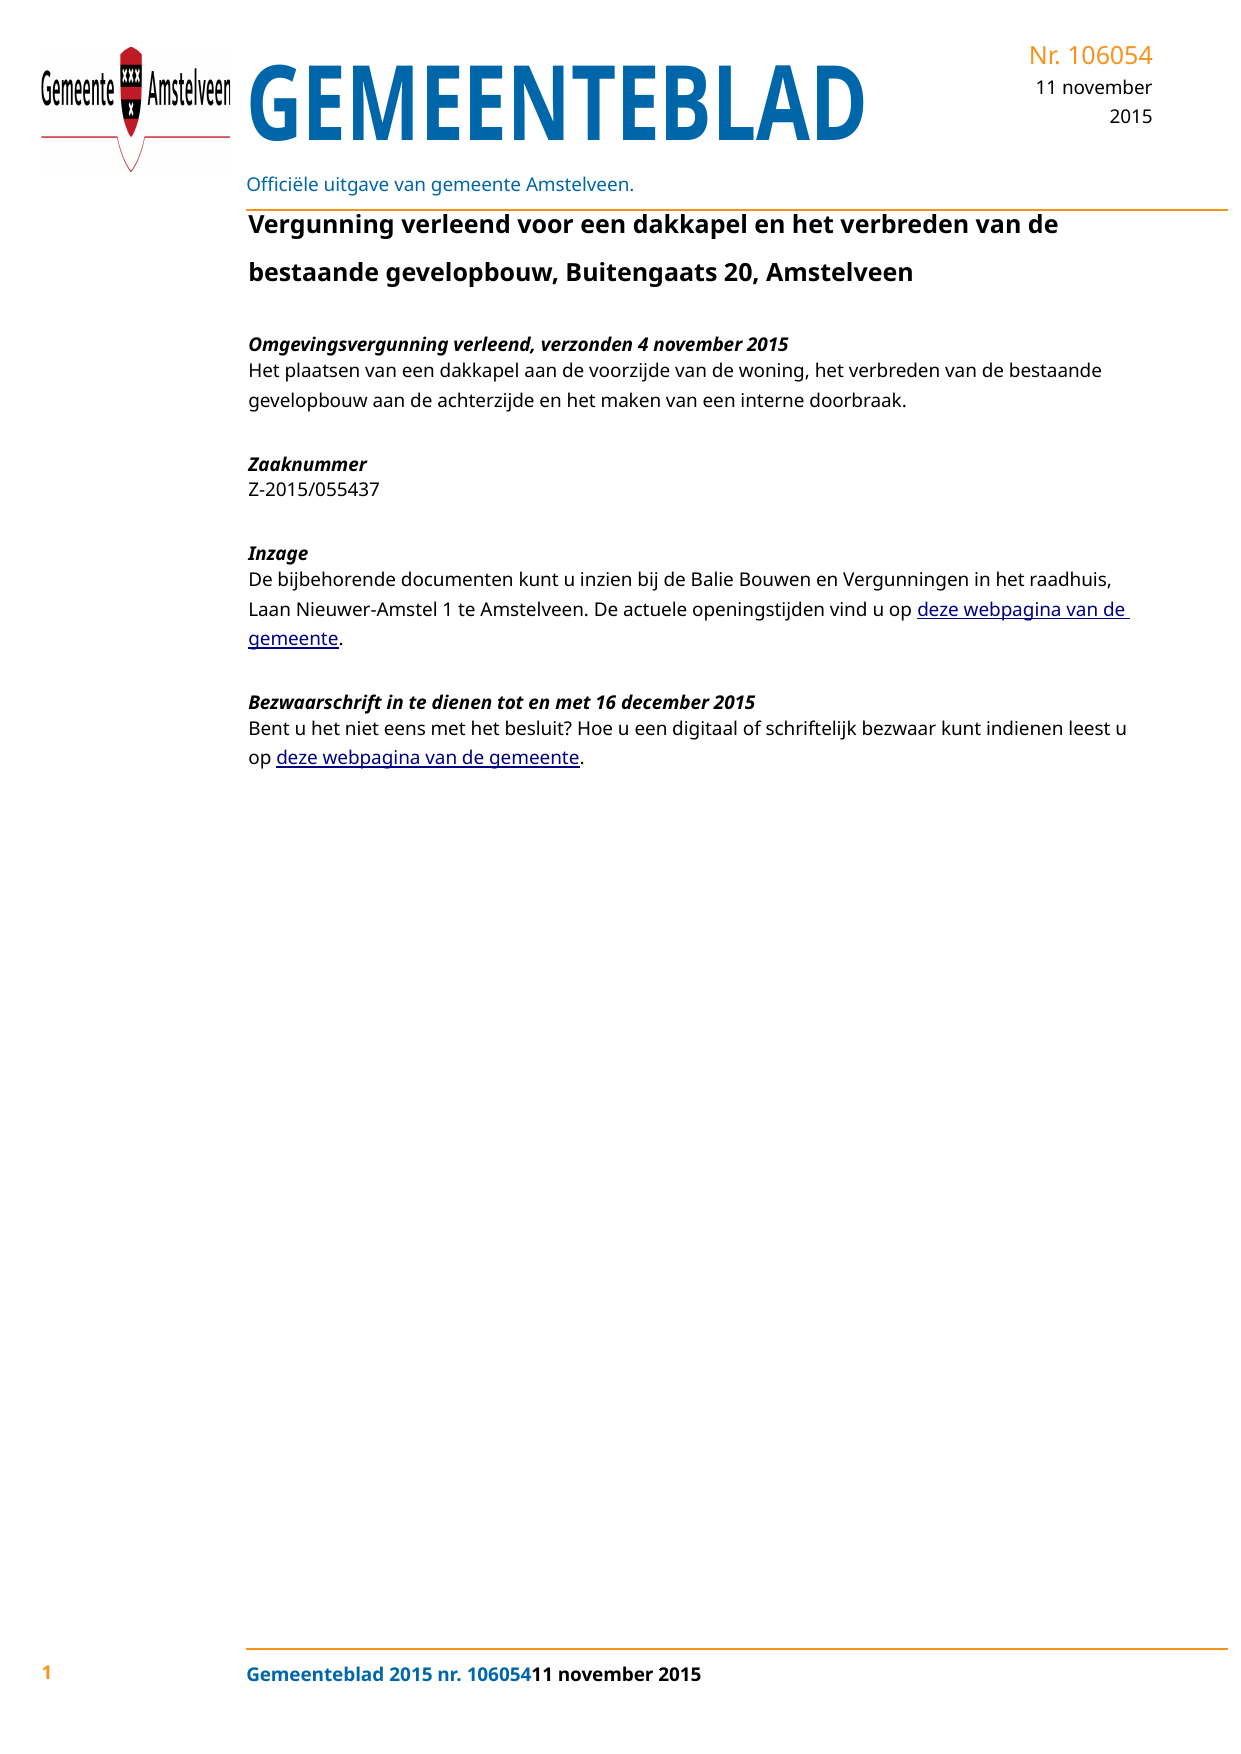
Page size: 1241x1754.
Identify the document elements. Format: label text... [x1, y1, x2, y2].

picture [41, 47, 231, 172]
text Bezwaarschrift in te dienen tot en met 16 december 2015 [248, 689, 1152, 715]
text Inzage [248, 540, 1152, 566]
text Omgevingsvergunning verleend, verzonden 4 november 2015 [248, 331, 1152, 357]
text Zaaknummer [248, 451, 1152, 476]
text Z-2015/055437 [248, 476, 1152, 502]
text Vergunning verleend voor een dakkapel en het verbreden van de bestaande gevelopbouw, Buitengaats 20, Amstelveen [248, 211, 1152, 288]
text Bent u het niet eens met het besluit? Hoe u een digitaal of schriftelijk bezwaar kunt indienen leest u op deze webpagina van de gemeente. [248, 715, 1152, 770]
text Het plaatsen van een dakkapel aan de voorzijde van de woning, het verbreden van de bestaande gevelopbouw aan de achterzijde en het maken van een interne doorbraak. [248, 357, 1152, 412]
text De bijbehorende documenten kunt u inzien bij de Balie Bouwen en Vergunningen in het raadhuis, Laan Nieuwer-Amstel 1 te Amstelveen. De actuele openingstijden vind u op deze webpagina van de gemeente. [248, 566, 1152, 651]
